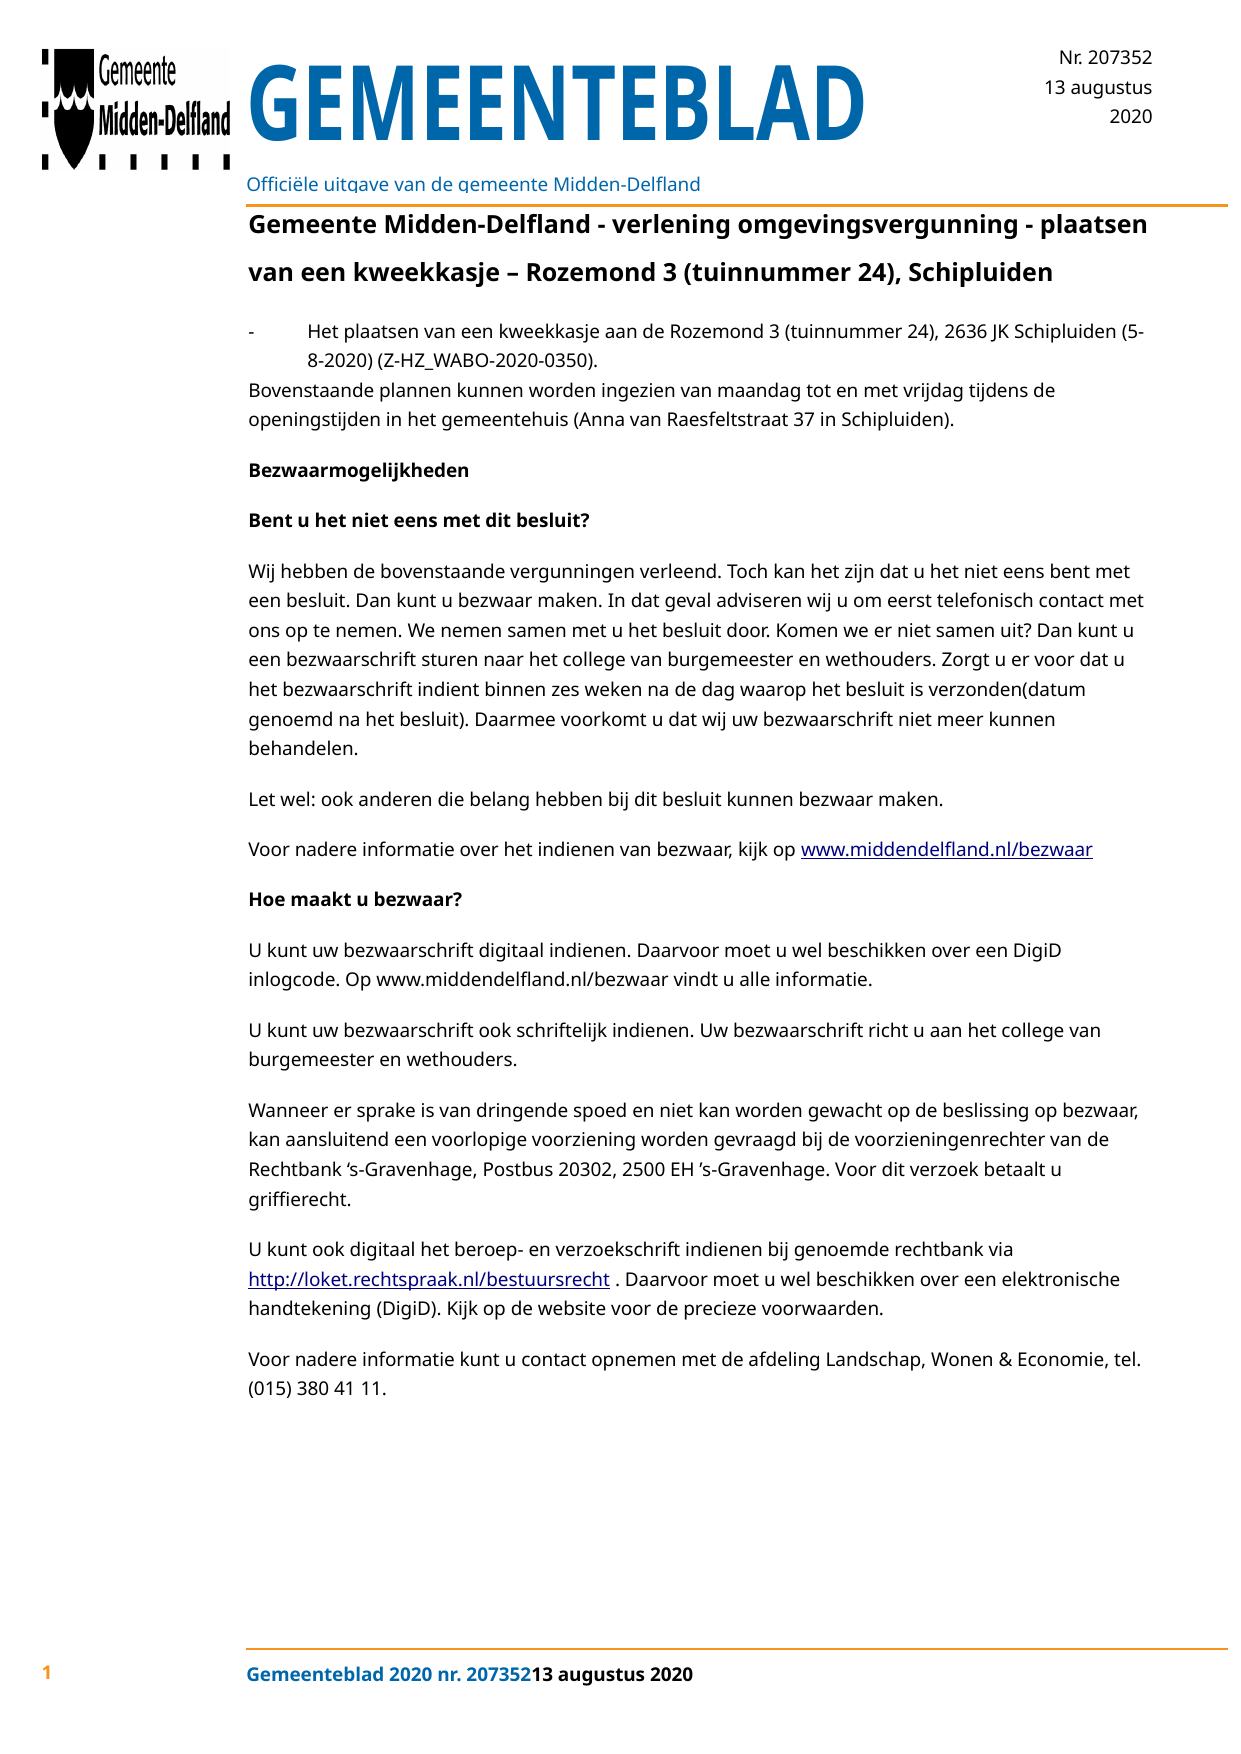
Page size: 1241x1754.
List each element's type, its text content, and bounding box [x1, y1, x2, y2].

text Voor nadere informatie kunt u contact opnemen met de afdeling Landschap, Wonen & Economie, tel. (015) 380 41 11. [248, 1346, 1152, 1401]
text U kunt uw bezwaarschrift digitaal indienen. Daarvoor moet u wel beschikken over een DigiD inlogcode. Op www.middendelfland.nl/bezwaar vindt u alle informatie. [248, 937, 1152, 992]
text Hoe maakt u bezwaar? [248, 887, 1152, 912]
text Voor nadere informatie over het indienen van bezwaar, kijk op www.middendelfland.nl/bezwaar [248, 836, 1152, 862]
text Wanneer er sprake is van dringende spoed en niet kan worden gewacht op de beslissing op bezwaar, kan aansluitend een voorlopige voorziening worden gevraagd bij de voorzieningenrechter van de Rechtbank ‘s-Gravenhage, Postbus 20302, 2500 EH ’s-Gravenhage. Voor dit verzoek betaalt u griffierecht. [248, 1097, 1152, 1212]
list Het plaatsen van een kweekkasje aan de Rozemond 3 (tuinnummer 24), 2636 JK Schipluiden (5-8-2020) (Z-HZ_WABO-2020-0350). [248, 318, 1152, 373]
text Gemeente Midden-Delfland - verlening omgevingsvergunning - plaatsen van een kweekkasje – Rozemond 3 (tuinnummer 24), Schipluiden [248, 207, 1152, 288]
text Bent u het niet eens met dit besluit? [248, 507, 1152, 533]
text Bovenstaande plannen kunnen worden ingezien van maandag tot en met vrijdag tijdens de openingstijden in het gemeentehuis (Anna van Raesfeltstraat 37 in Schipluiden). [248, 377, 1152, 432]
text Wij hebben de bovenstaande vergunningen verleend. Toch kan het zijn dat u het niet eens bent met een besluit. Dan kunt u bezwaar maken. In dat geval adviseren wij u om eerst telefonisch contact met ons op te nemen. We nemen samen met u het besluit door. Komen we er niet samen uit? Dan kunt u een bezwaarschrift sturen naar het college van burgemeester en wethouders. Zorgt u er voor dat u het bezwaarschrift indient binnen zes weken na de dag waarop het besluit is verzonden(datum genoemd na het besluit). Daarmee voorkomt u dat wij uw bezwaarschrift niet meer kunnen behandelen. [248, 558, 1152, 761]
text U kunt ook digitaal het beroep- en verzoekschrift indienen bij genoemde rechtbank via http://loket.rechtspraak.nl/bestuursrecht . Daarvoor moet u wel beschikken over een elektronische handtekening (DigiD). Kijk op de website voor de precieze voorwaarden. [248, 1236, 1152, 1321]
text U kunt uw bezwaarschrift ook schriftelijk indienen. Uw bezwaarschrift richt u aan het college van burgemeester en wethouders. [248, 1017, 1152, 1072]
text Let wel: ook anderen die belang hebben bij dit besluit kunnen bezwaar maken. [248, 786, 1152, 812]
text Bezwaarmogelijkheden [248, 457, 1152, 483]
picture [41, 47, 231, 172]
